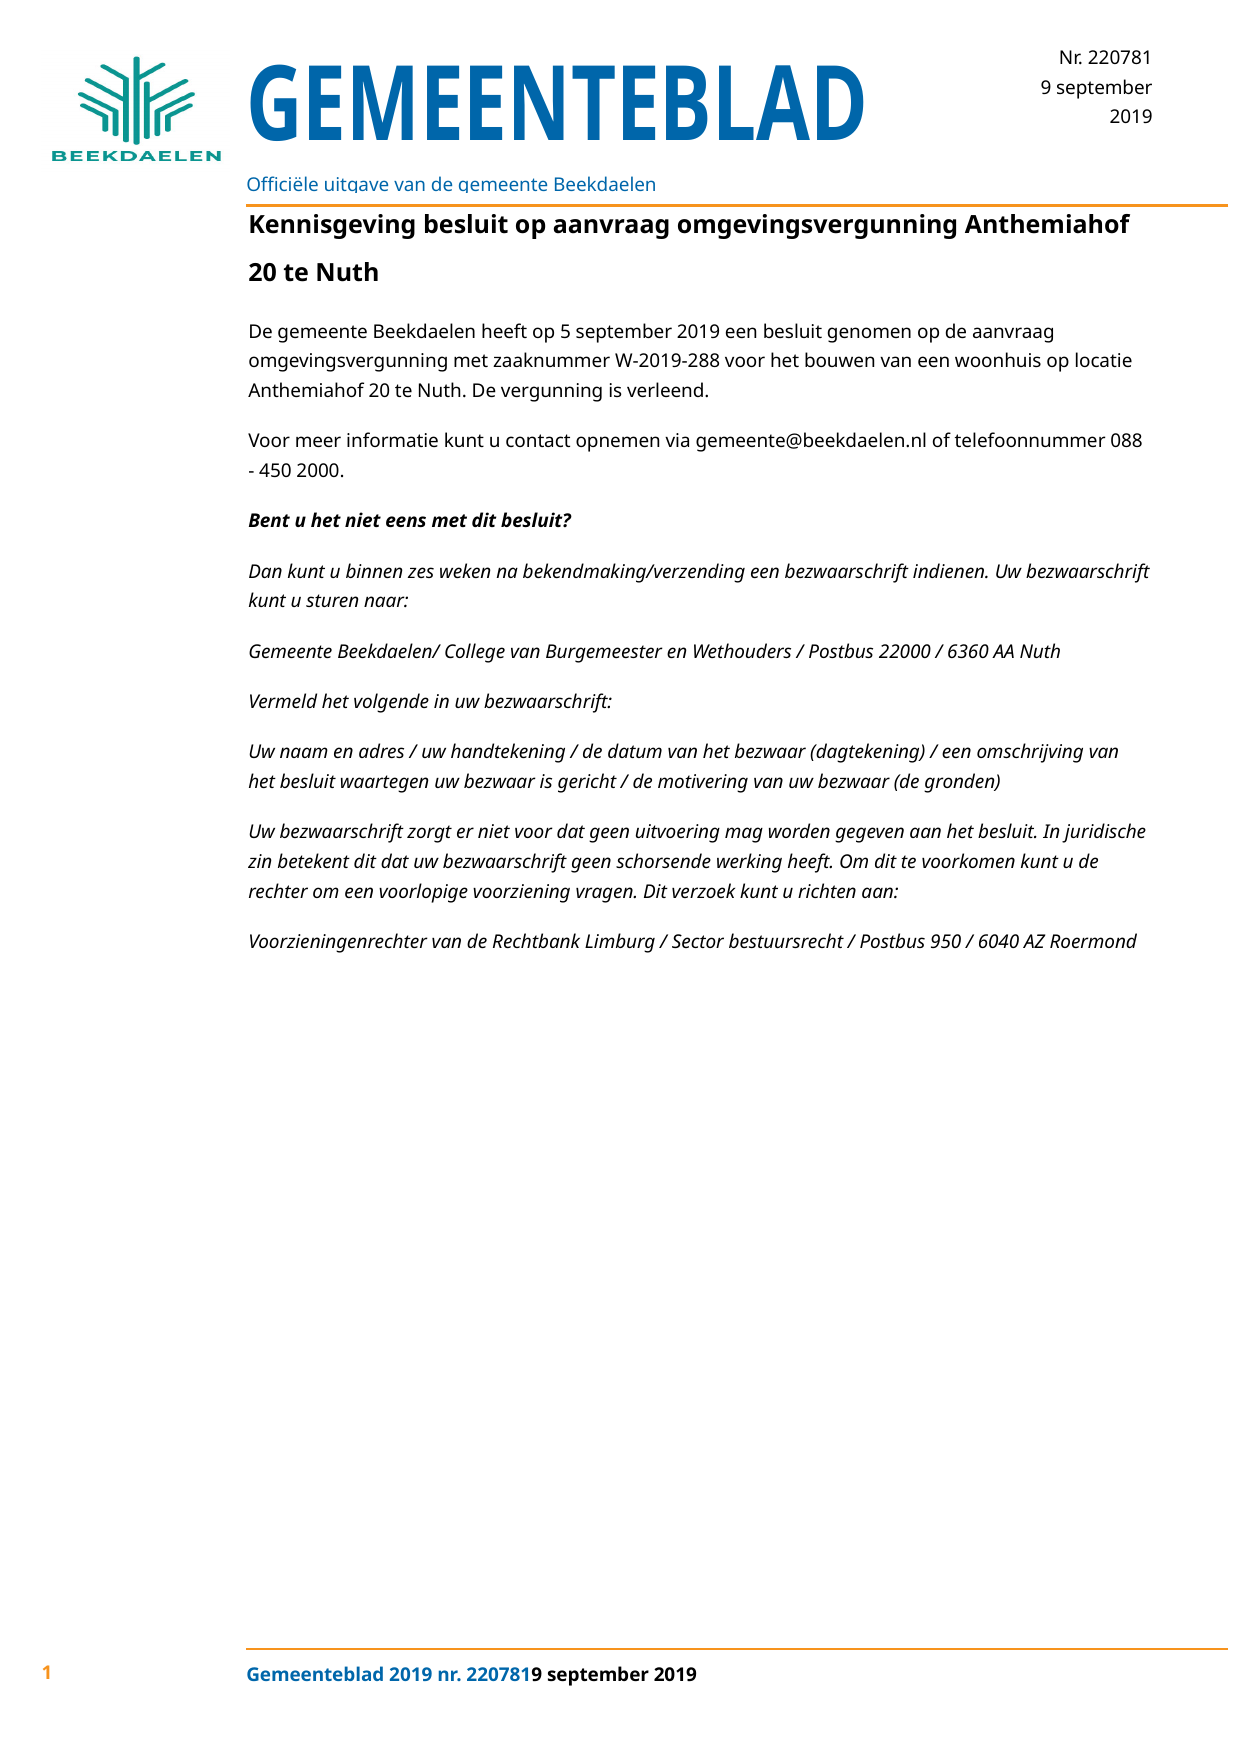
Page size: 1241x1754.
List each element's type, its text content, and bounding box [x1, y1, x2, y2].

text De gemeente Beekdaelen heeft op 5 september 2019 een besluit genomen op de aanvraag omgevingsvergunning met zaaknummer W-2019-288 voor het bouwen van een woonhuis op locatie Anthemiahof 20 te Nuth. De vergunning is verleend. [248, 318, 1152, 403]
text Kennisgeving besluit op aanvraag omgevingsvergunning Anthemiahof 20 te Nuth [248, 207, 1152, 288]
text Uw naam en adres / uw handtekening / de datum van het bezwaar (dagtekening) / een omschrijving van het besluit waartegen uw bezwaar is gericht / de motivering van uw bezwaar (de gronden) [248, 739, 1152, 794]
picture [41, 47, 231, 172]
text Uw bezwaarschrift zorgt er niet voor dat geen uitvoering mag worden gegeven aan het besluit. In juridische zin betekent dit dat uw bezwaarschrift geen schorsende werking heeft. Om dit te voorkomen kunt u de rechter om een voorlopige voorziening vragen. Dit verzoek kunt u richten aan: [248, 819, 1152, 904]
text Voorzieningenrechter van de Rechtbank Limburg / Sector bestuursrecht / Postbus 950 / 6040 AZ Roermond [248, 928, 1152, 954]
text Vermeld het volgende in uw bezwaarschrift: [248, 688, 1152, 714]
text Dan kunt u binnen zes weken na bekendmaking/verzending een bezwaarschrift indienen. Uw bezwaarschrift kunt u sturen naar: [248, 558, 1152, 613]
text Bent u het niet eens met dit besluit? [248, 507, 1152, 533]
text Voor meer informatie kunt u contact opnemen via gemeente@beekdaelen.nl of telefoonnummer 088 - 450 2000. [248, 427, 1152, 483]
text Gemeente Beekdaelen/ College van Burgemeester en Wethouders / Postbus 22000 / 6360 AA Nuth [248, 638, 1152, 664]
